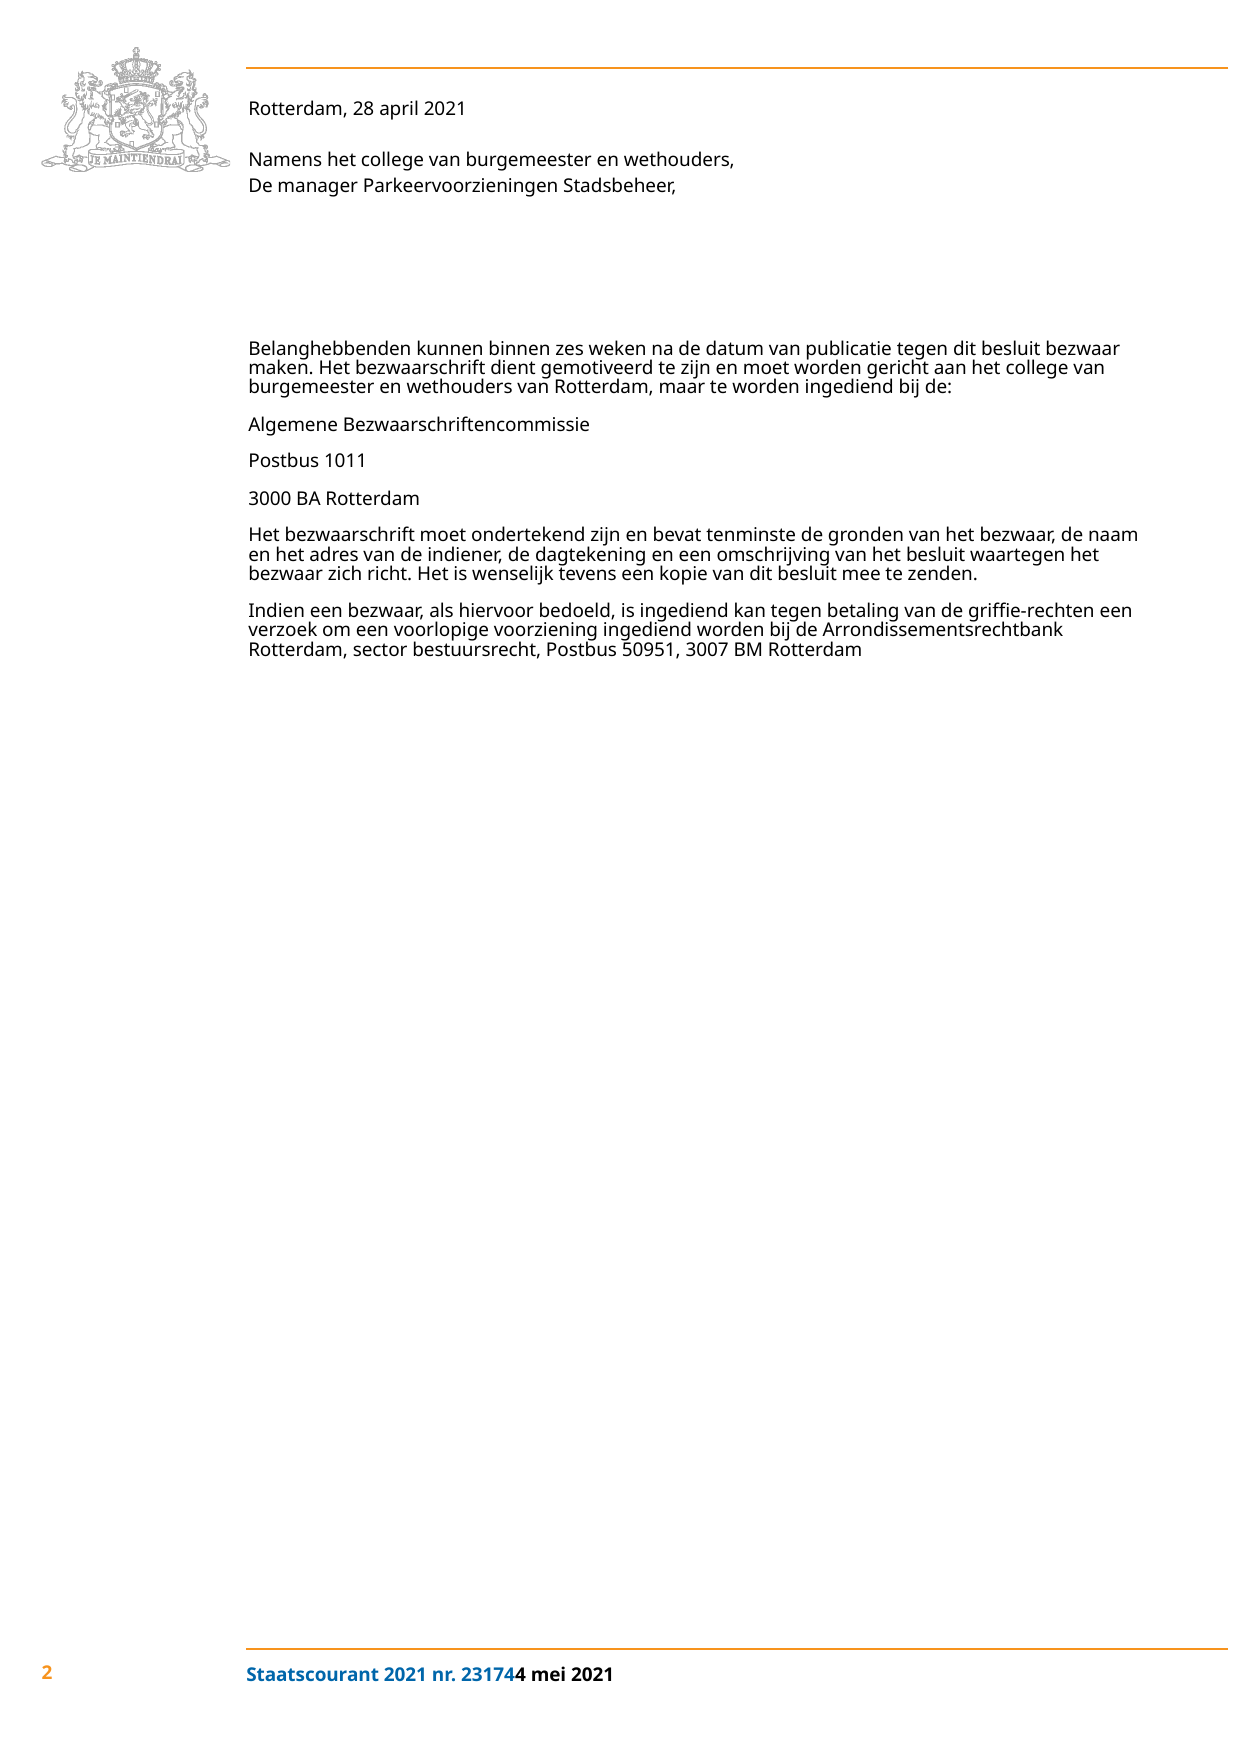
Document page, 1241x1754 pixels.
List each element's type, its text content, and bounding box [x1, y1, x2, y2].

picture [41, 47, 231, 172]
text Belanghebbenden kunnen binnen zes weken na de datum van publicatie tegen dit besluit bezwaar maken. Het bezwaarschrift dient gemotiveerd te zijn en moet worden gericht aan het college van burgemeester en wethouders van Rotterdam, maar te worden ingediend bij de: [248, 340, 1152, 398]
text Algemene Bezwaarschriftencommissie [248, 416, 1152, 435]
text De manager Parkeervoorzieningen Stadsbeheer, [248, 172, 1152, 198]
text Indien een bezwaar, als hiervoor bedoeld, is ingediend kan tegen betaling van de griffie-rechten een verzoek om een voorlopige voorziening ingediend worden bij de Arrondissementsrechtbank Rotterdam, sector bestuursrecht, Postbus 50951, 3007 BM Rotterdam [248, 602, 1152, 660]
text Rotterdam, 28 april 2021 [248, 95, 1152, 121]
text Namens het college van burgemeester en wethouders, [248, 146, 1152, 172]
text Postbus 1011 [248, 452, 1152, 472]
text Het bezwaarschrift moet ondertekend zijn en bevat tenminste de gronden van het bezwaar, de naam en het adres van de indiener, de dagtekening en een omschrijving van het besluit waartegen het bezwaar zich richt. Het is wenselijk tevens een kopie van dit besluit mee te zenden. [248, 526, 1152, 584]
text 3000 BA Rotterdam [248, 489, 1152, 509]
